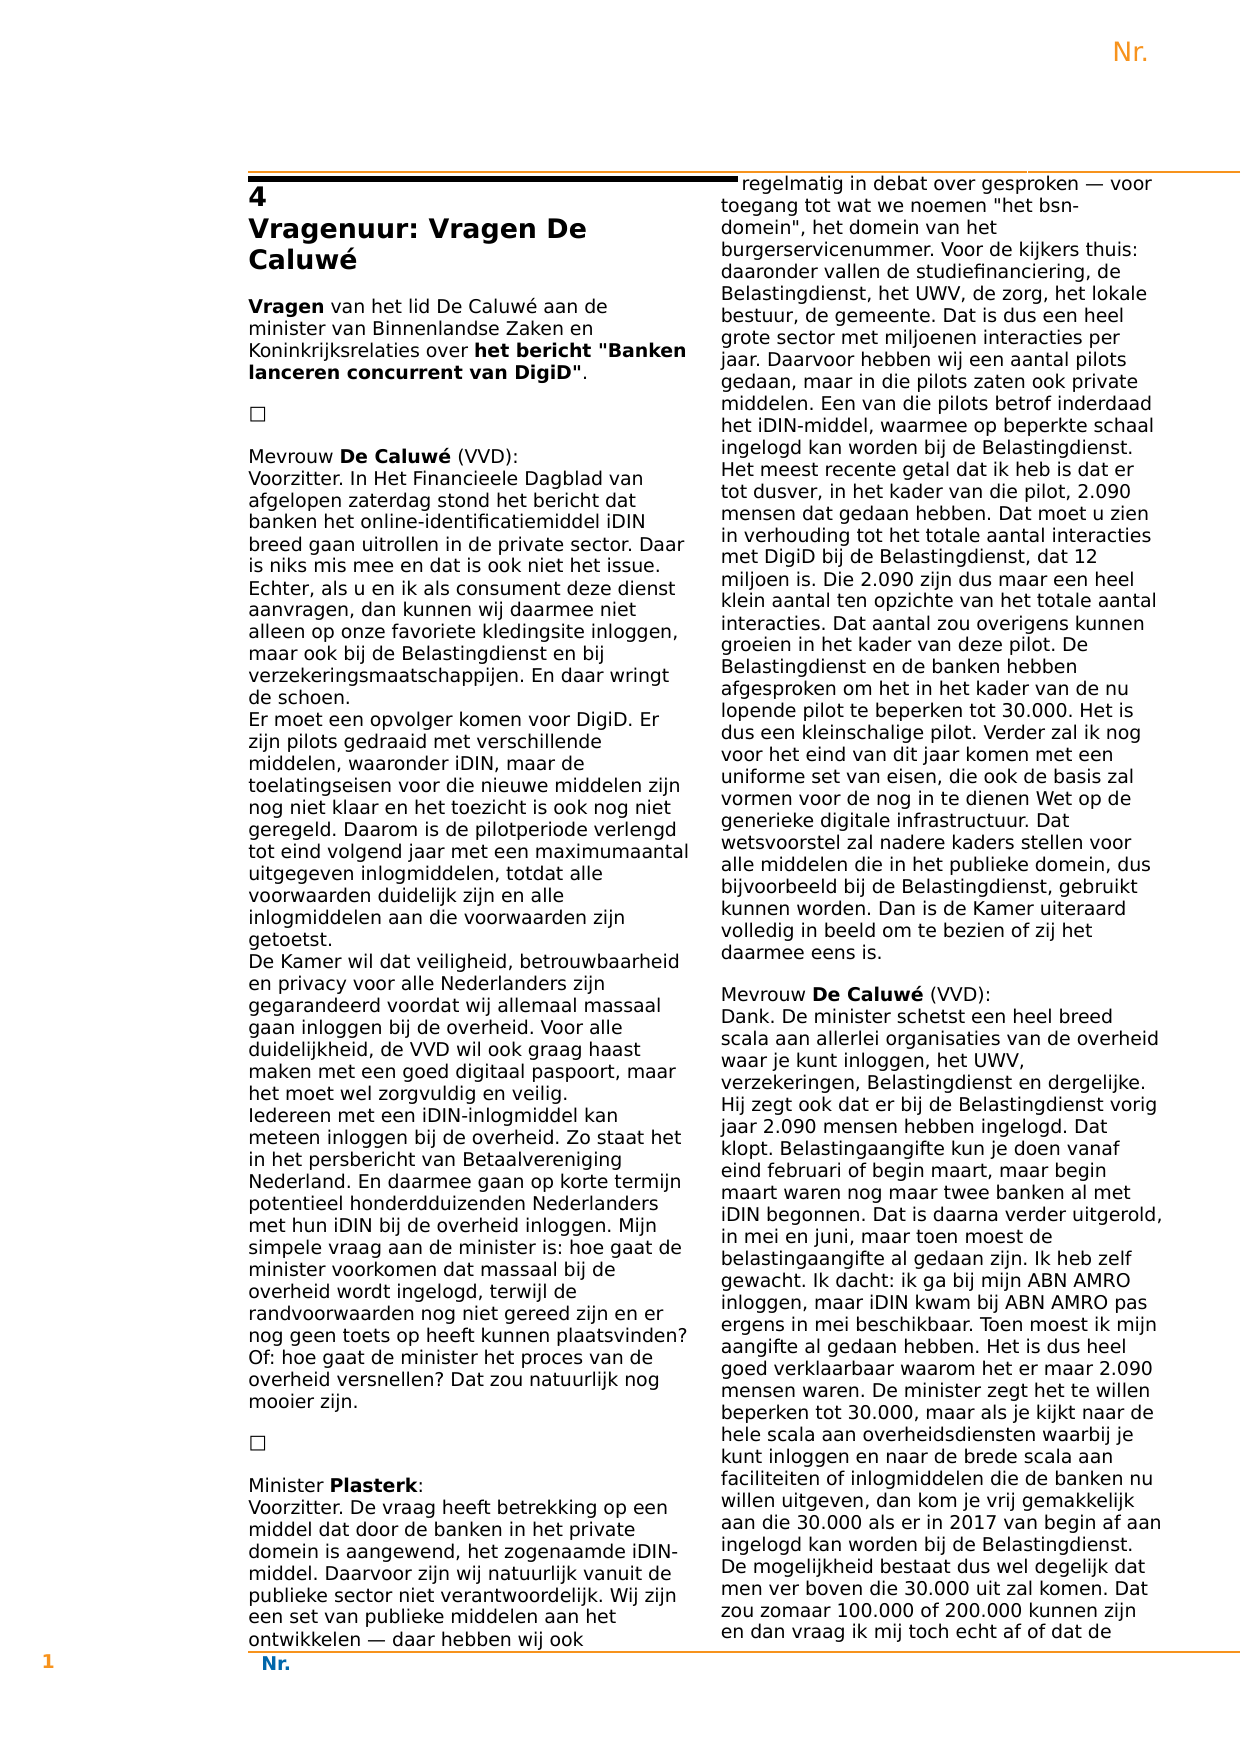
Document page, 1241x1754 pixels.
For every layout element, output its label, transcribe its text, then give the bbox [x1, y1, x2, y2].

text Voorzitter. In Het Financieele Dagblad van afgelopen zaterdag stond het bericht dat banken het online-identificatiemiddel iDIN breed gaan uitrollen in de private sector. Daar is niks mis mee en dat is ook niet het issue. Echter, als u en ik als consument deze dienst aanvragen, dan kunnen wij daarmee niet alleen op onze favoriete kledingsite inloggen, maar ook bij de Belastingdienst en bij verzekeringsmaatschappijen. En daar wringt de schoen. [248, 467, 691, 709]
text Mevrouw De Caluwé (VVD): [248, 446, 691, 467]
title 4 Vragenuur: Vragen De Caluwé [248, 182, 691, 276]
text ⬜ [248, 403, 691, 426]
text Vragen van het lid De Caluwé aan de minister van Binnenlandse Zaken en Koninkrijksrelaties over het bericht "Banken lanceren concurrent van DigiD". [248, 296, 691, 383]
text Voorzitter. De vraag heeft betrekking op een middel dat door de banken in het private domein is aangewend, het zogenaamde iDIN-middel. Daarvoor zijn wij natuurlijk vanuit de publieke sector niet verantwoordelijk. Wij zijn een set van publieke middelen aan het ontwikkelen — daar hebben wij ook [248, 1497, 691, 1650]
text Mevrouw De Caluwé (VVD): [721, 984, 1163, 1006]
text De mogelijkheid bestaat dus wel degelijk dat men ver boven die 30.000 uit zal komen. Dat zou zomaar 100.000 of 200.000 kunnen zijn en dan vraag ik mij toch echt af of dat de [721, 1556, 1163, 1643]
text Dank. De minister schetst een heel breed scala aan allerlei organisaties van de overheid waar je kunt inloggen, het UWV, verzekeringen, Belastingdienst en dergelijke. Hij zegt ook dat er bij de Belastingdienst vorig jaar 2.090 mensen hebben ingelogd. Dat klopt. Belastingaangifte kun je doen vanaf eind februari of begin maart, maar begin maart waren nog maar twee banken al met iDIN begonnen. Dat is daarna verder uitgerold, in mei en juni, maar toen moest de belastingaangifte al gedaan zijn. Ik heb zelf gewacht. Ik dacht: ik ga bij mijn ABN AMRO inloggen, maar iDIN kwam bij ABN AMRO pas ergens in mei beschikbaar. Toen moest ik mijn aangifte al gedaan hebben. Het is dus heel goed verklaarbaar waarom het er maar 2.090 mensen waren. De minister zegt het te willen beperken tot 30.000, maar als je kijkt naar de hele scala aan overheidsdiensten waarbij je kunt inloggen en naar de brede scala aan faciliteiten of inlogmiddelen die de banken nu willen uitgeven, dan kom je vrij gemakkelijk aan die 30.000 als er in 2017 van begin af aan ingelogd kan worden bij de Belastingdienst. [721, 1006, 1163, 1556]
text Het meest recente getal dat ik heb is dat er tot dusver, in het kader van die pilot, 2.090 mensen dat gedaan hebben. Dat moet u zien in verhouding tot het totale aantal interacties met DigiD bij de Belastingdienst, dat 12 miljoen is. Die 2.090 zijn dus maar een heel klein aantal ten opzichte van het totale aantal interacties. Dat aantal zou overigens kunnen groeien in het kader van deze pilot. De Belastingdienst en de banken hebben afgesproken om het in het kader van de nu lopende pilot te beperken tot 30.000. Het is dus een kleinschalige pilot. Verder zal ik nog voor het eind van dit jaar komen met een uniforme set van eisen, die ook de basis zal vormen voor de nog in te dienen Wet op de generieke digitale infrastructuur. Dat wetsvoorstel zal nadere kaders stellen voor alle middelen die in het publieke domein, dus bijvoorbeeld bij de Belastingdienst, gebruikt kunnen worden. Dan is de Kamer uiteraard volledig in beeld om te bezien of zij het daarmee eens is. [721, 458, 1163, 964]
text Minister Plasterk: [248, 1474, 691, 1497]
text Er moet een opvolger komen voor DigiD. Er zijn pilots gedraaid met verschillende middelen, waaronder iDIN, maar de toelatingseisen voor die nieuwe middelen zijn nog niet klaar en het toezicht is ook nog niet geregeld. Daarom is de pilotperiode verlengd tot eind volgend jaar met een maximumaantal uitgegeven inlogmiddelen, totdat alle voorwaarden duidelijk zijn en alle inlogmiddelen aan die voorwaarden zijn getoetst. [248, 709, 691, 951]
text Iedereen met een iDIN-inlogmiddel kan meteen inloggen bij de overheid. Zo staat het in het persbericht van Betaalvereniging Nederland. En daarmee gaan op korte termijn potentieel honderdduizenden Nederlanders met hun iDIN bij de overheid inloggen. Mijn simpele vraag aan de minister is: hoe gaat de minister voorkomen dat massaal bij de overheid wordt ingelogd, terwijl de randvoorwaarden nog niet gereed zijn en er nog geen toets op heeft kunnen plaatsvinden? Of: hoe gaat de minister het proces van de overheid versnellen? Dat zou natuurlijk nog mooier zijn. [248, 1105, 691, 1413]
text ⬜ [248, 1433, 691, 1454]
text De Kamer wil dat veiligheid, betrouwbaarheid en privacy voor alle Nederlanders zijn gegarandeerd voordat wij allemaal massaal gaan inloggen bij de overheid. Voor alle duidelijkheid, de VVD wil ook graag haast maken met een goed digitaal paspoort, maar het moet wel zorgvuldig en veilig. [248, 951, 691, 1105]
text regelmatig in debat over gesproken — voor toegang tot wat we noemen "het bsn-domein", het domein van het burgerservicenummer. Voor de kijkers thuis: daaronder vallen de studiefinanciering, de Belastingdienst, het UWV, de zorg, het lokale bestuur, de gemeente. Dat is dus een heel grote sector met miljoenen interacties per jaar. Daarvoor hebben wij een aantal pilots gedaan, maar in die pilots zaten ook private middelen. Een van die pilots betrof inderdaad het iDIN-middel, waarmee op beperkte schaal ingelogd kan worden bij de Belastingdienst. [721, 173, 1163, 458]
